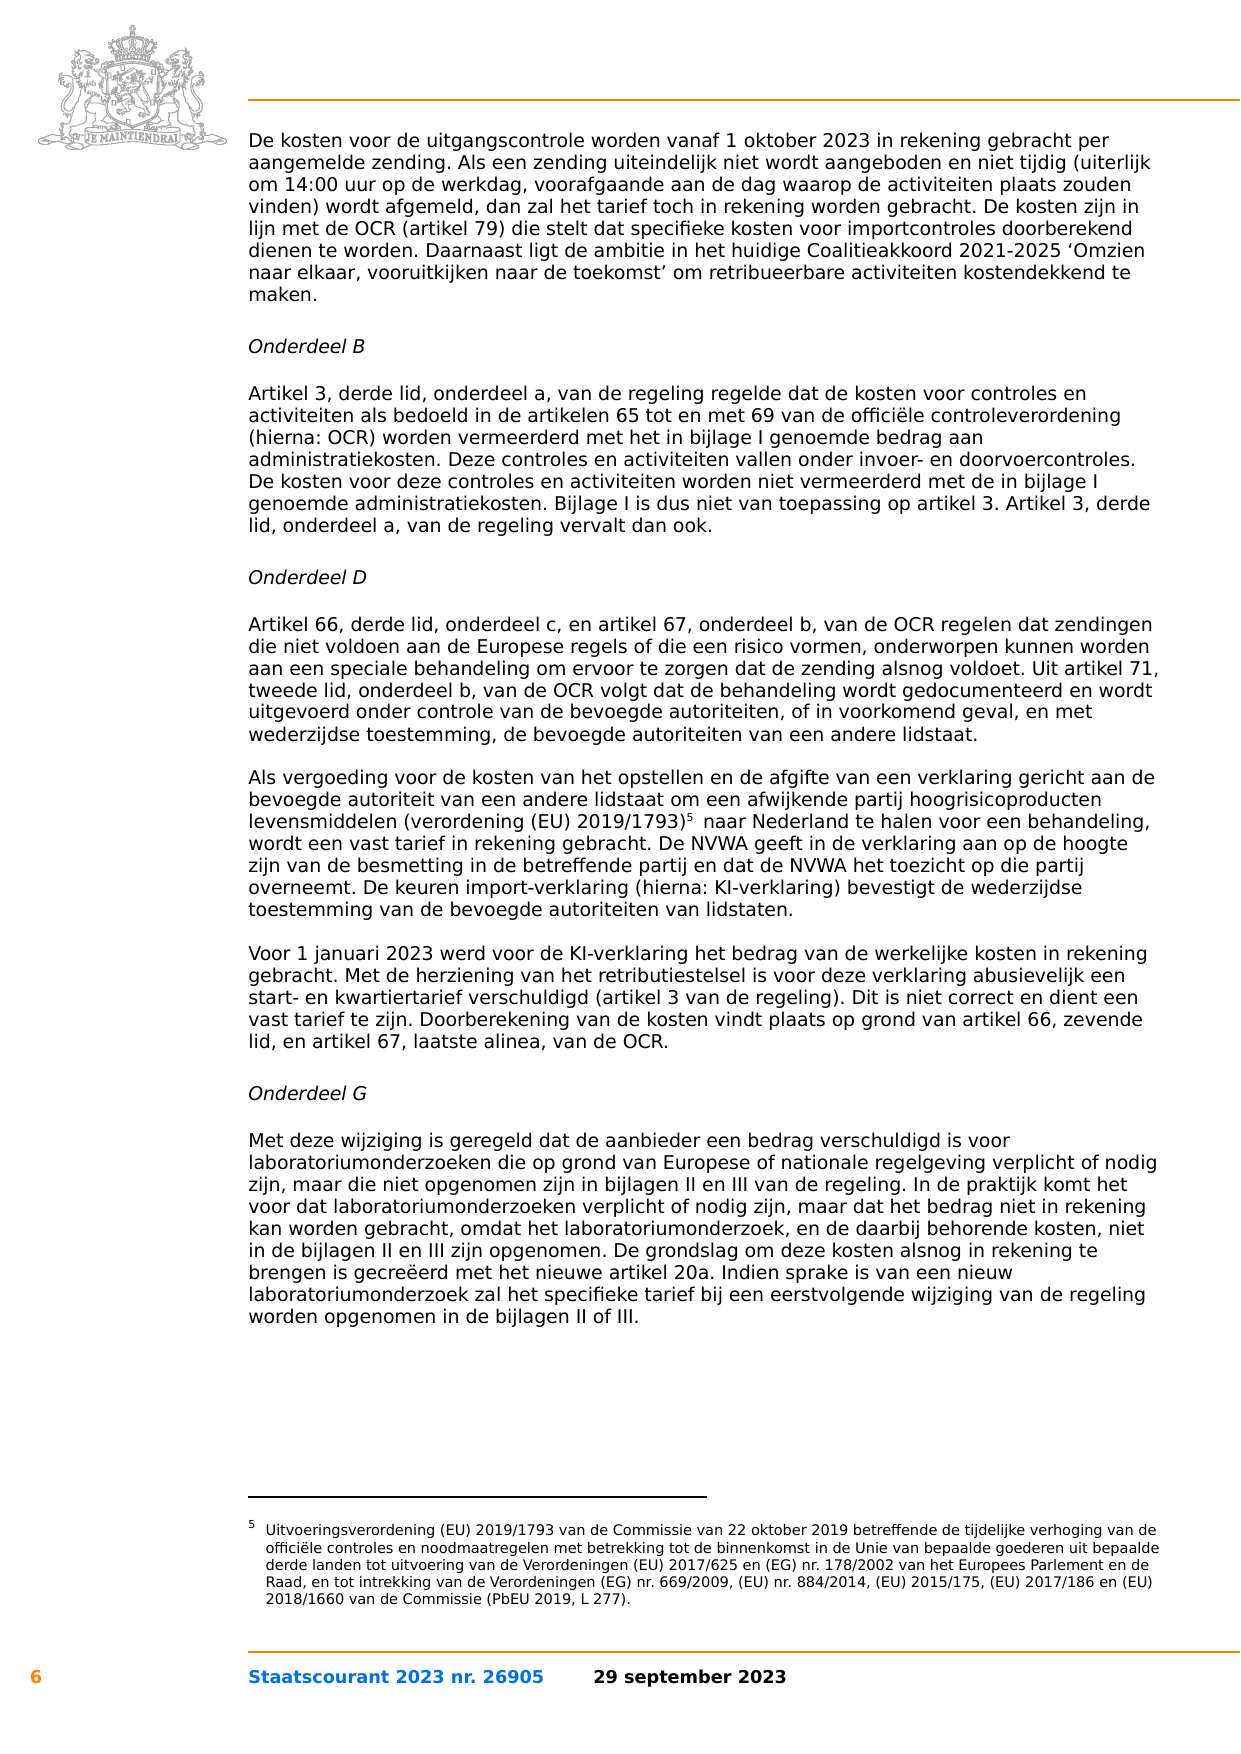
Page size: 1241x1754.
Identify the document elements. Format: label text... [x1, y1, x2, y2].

text De kosten voor de uitgangscontrole worden vanaf 1 oktober 2023 in rekening gebracht per aangemelde zending. Als een zending uiteindelijk niet wordt aangeboden en niet tijdig (uiterlijk om 14:00 uur op de werkdag, voorafgaande aan de dag waarop de activiteiten plaats zouden vinden) wordt afgemeld, dan zal het tarief toch in rekening worden gebracht. De kosten zijn in lijn met de OCR (artikel 79) die stelt dat specifieke kosten voor importcontroles doorberekend dienen te worden. Daarnaast ligt de ambitie in het huidige Coalitieakkoord 2021-2025 ‘Omzien naar elkaar, vooruitkijken naar de toekomst’ om retribueerbare activiteiten kostendekkend te maken. [248, 130, 1163, 306]
text Als vergoeding voor de kosten van het opstellen en de afgifte van een verklaring gericht aan de bevoegde autoriteit van een andere lidstaat om een afwijkende partij hoogrisicoproducten levensmiddelen (verordening (EU) 2019/1793) naar Nederland te halen voor een behandeling, wordt een vast tarief in rekening gebracht. De NVWA geeft in de verklaring aan op de hoogte zijn van de besmetting in de betreffende partij en dat de NVWA het toezicht op die partij overneemt. De keuren import-verklaring (hierna: KI-verklaring) bevestigt de wederzijdse toestemming van de bevoegde autoriteiten van lidstaten. [248, 767, 1163, 921]
text Voor 1 januari 2023 werd voor de KI-verklaring het bedrag van de werkelijke kosten in rekening gebracht. Met de herziening van het retributiestelsel is voor deze verklaring abusievelijk een start- en kwartiertarief verschuldigd (artikel 3 van de regeling). Dit is niet correct en dient een vast tarief te zijn. Doorberekening van de kosten vindt plaats op grond van artikel 66, zevende lid, en artikel 67, laatste alinea, van de OCR. [248, 943, 1163, 1053]
text Artikel 3, derde lid, onderdeel a, van de regeling regelde dat de kosten voor controles en activiteiten als bedoeld in de artikelen 65 tot en met 69 van de officiële controleverordening (hierna: OCR) worden vermeerderd met het in bijlage I genoemde bedrag aan administratiekosten. Deze controles en activiteiten vallen onder invoer- en doorvoercontroles. De kosten voor deze controles en activiteiten worden niet vermeerderd met de in bijlage I genoemde administratiekosten. Bijlage I is dus niet van toepassing op artikel 3. Artikel 3, derde lid, onderdeel a, van de regeling vervalt dan ook. [248, 383, 1163, 537]
subtitle Onderdeel D [248, 567, 1163, 588]
text Met deze wijziging is geregeld dat de aanbieder een bedrag verschuldigd is voor laboratoriumonderzoeken die op grond van Europese of nationale regelgeving verplicht of nodig zijn, maar die niet opgenomen zijn in bijlagen II en III van de regeling. In de praktijk komt het voor dat laboratoriumonderzoeken verplicht of nodig zijn, maar dat het bedrag niet in rekening kan worden gebracht, omdat het laboratoriumonderzoek, en de daarbij behorende kosten, niet in de bijlagen II en III zijn opgenomen. De grondslag om deze kosten alsnog in rekening te brengen is gecreëerd met het nieuwe artikel 20a. Indien sprake is van een nieuw laboratoriumonderzoek zal het specifieke tarief bij een eerstvolgende wijziging van de regeling worden opgenomen in de bijlagen II of III. [248, 1130, 1163, 1328]
text Artikel 66, derde lid, onderdeel c, en artikel 67, onderdeel b, van de OCR regelen dat zendingen die niet voldoen aan de Europese regels of die een risico vormen, onderworpen kunnen worden aan een speciale behandeling om ervoor te zorgen dat de zending alsnog voldoet. Uit artikel 71, tweede lid, onderdeel b, van de OCR volgt dat de behandeling wordt gedocumenteerd en wordt uitgevoerd onder controle van de bevoegde autoriteiten, of in voorkomend geval, en met wederzijdse toestemming, de bevoegde autoriteiten van een andere lidstaat. [248, 613, 1163, 745]
subtitle Onderdeel G [248, 1083, 1163, 1105]
text Uitvoeringsverordening (EU) 2019/1793 van de Commissie van 22 oktober 2019 betreffende de tijdelijke verhoging van de officiële controles en noodmaatregelen met betrekking tot de binnenkomst in de Unie van bepaalde goederen uit bepaalde derde landen tot uitvoering van de Verordeningen (EU) 2017/625 en (EG) nr. 178/2002 van het Europees Parlement en de Raad, en tot intrekking van de Verordeningen (EG) nr. 669/2009, (EU) nr. 884/2014, (EU) 2015/175, (EU) 2017/186 en (EU) 2018/1660 van de Commissie (PbEU 2019, L 277). [248, 1518, 1163, 1608]
picture [38, 25, 227, 150]
subtitle Onderdeel B [248, 336, 1163, 358]
